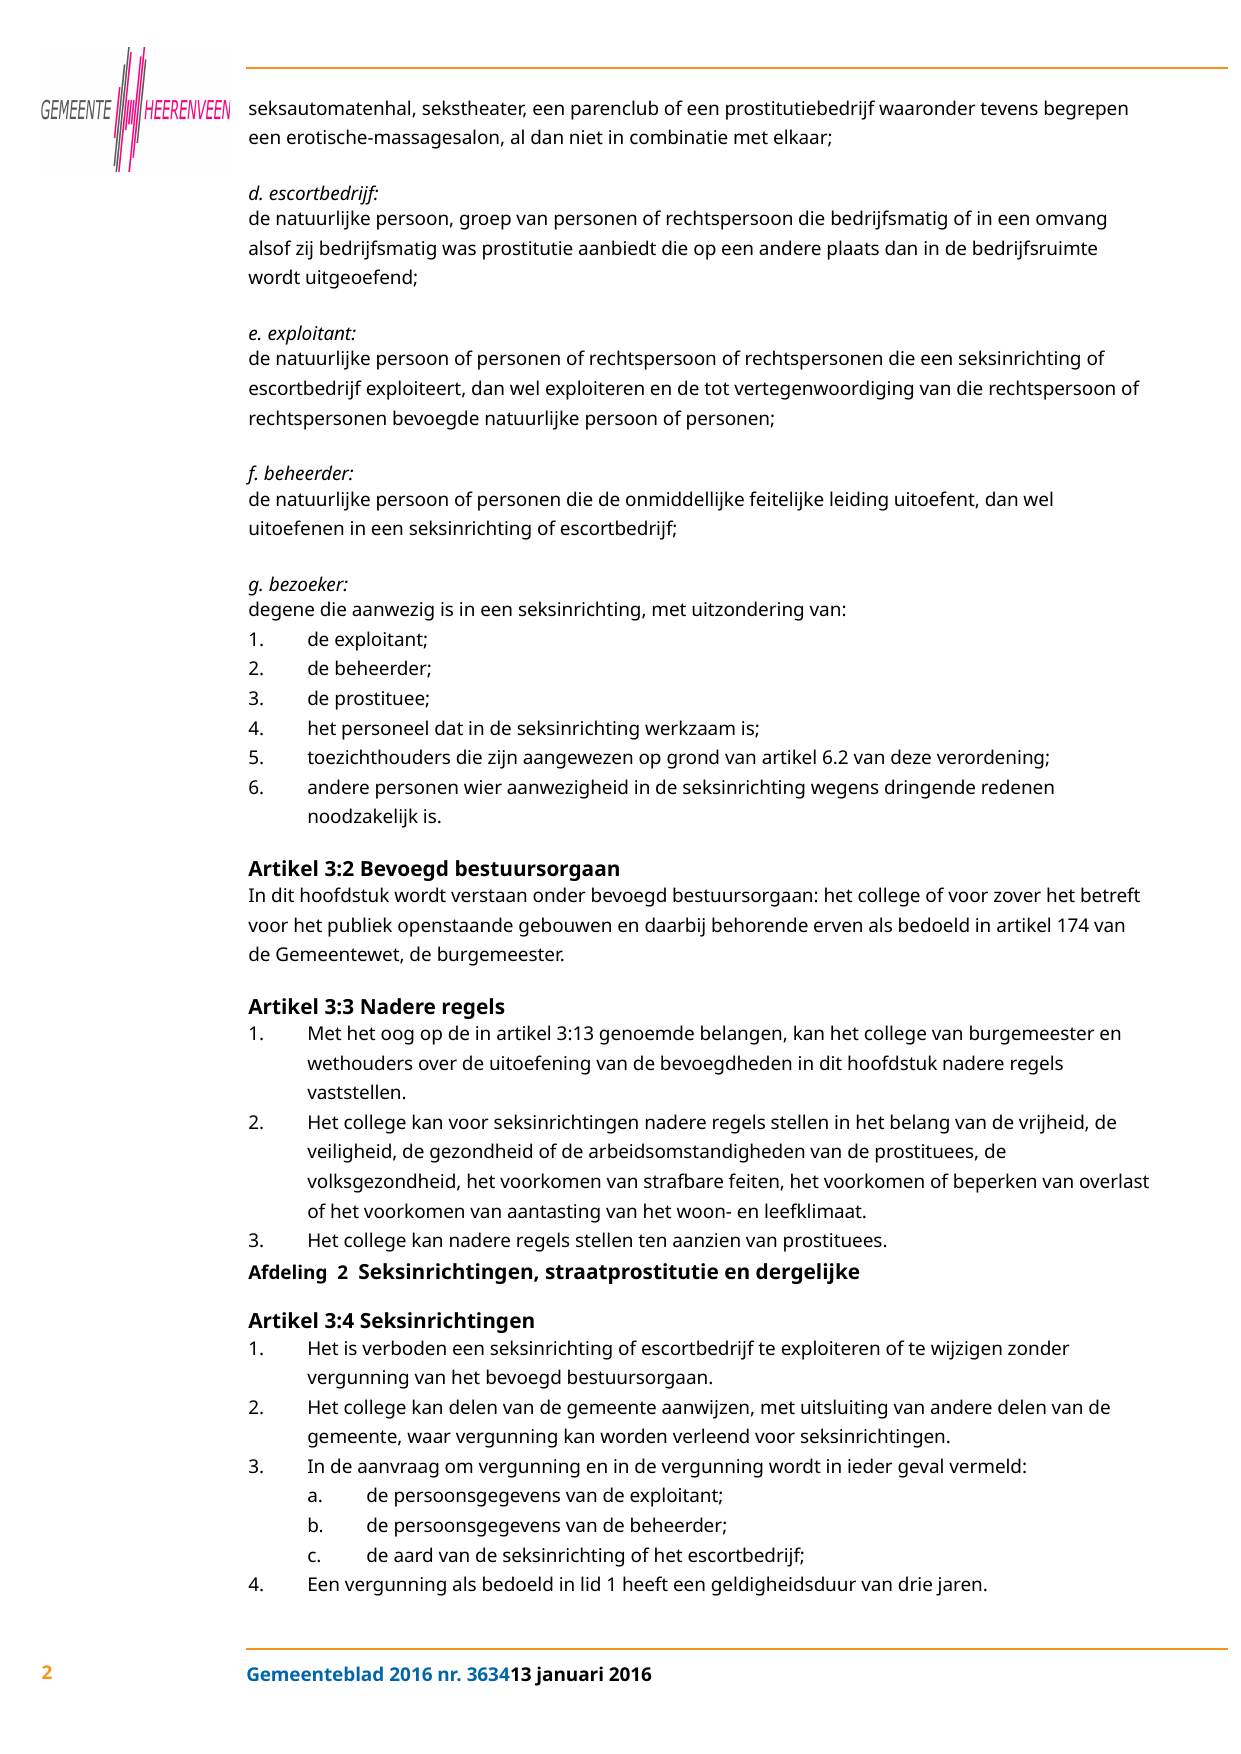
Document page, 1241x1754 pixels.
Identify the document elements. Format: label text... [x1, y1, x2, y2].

list de aard van de seksinrichting of het escortbedrijf; [307, 1542, 1152, 1568]
list de exploitant; [248, 626, 1152, 652]
list de persoonsgegevens van de exploitant; [307, 1483, 1152, 1508]
list Het college kan nadere regels stellen ten aanzien van prostituees. [248, 1227, 1152, 1253]
text Afdeling 2 Seksinrichtingen, straatprostitutie en dergelijke [248, 1257, 1152, 1286]
list Het college kan delen van de gemeente aanwijzen, met uitsluiting van andere delen van de gemeente, waar vergunning kan worden verleend voor seksinrichtingen. [248, 1394, 1152, 1449]
list Met het oog op de in artikel 3:13 genoemde belangen, kan het college van burgemeester en wethouders over de uitoefening van de bevoegdheden in dit hoofdstuk nadere regels vaststellen. [248, 1020, 1152, 1105]
list de prostituee; [248, 685, 1152, 711]
text Artikel 3:2 Bevoegd bestuursorgaan [248, 854, 1152, 882]
text de natuurlijke persoon of personen die de onmiddellijke feitelijke leiding uitoefent, dan wel uitoefenen in een seksinrichting of escortbedrijf; [248, 486, 1152, 541]
text g. bezoeker: [248, 571, 1152, 596]
picture [41, 47, 231, 172]
list toezichthouders die zijn aangewezen op grond van artikel 6.2 van deze verordening; [248, 744, 1152, 770]
list Een vergunning als bedoeld in lid 1 heeft een geldigheidsduur van drie jaren. [248, 1571, 1152, 1597]
list het personeel dat in de seksinrichting werkzaam is; [248, 715, 1152, 741]
text degene die aanwezig is in een seksinrichting, met uitzondering van: [248, 596, 1152, 622]
text de natuurlijke persoon of personen of rechtspersoon of rechtspersonen die een seksinrichting of escortbedrijf exploiteert, dan wel exploiteren en de tot vertegenwoordiging van die rechtspersoon of rechtspersonen bevoegde natuurlijke persoon of personen; [248, 346, 1152, 431]
text Artikel 3:4 Seksinrichtingen [248, 1306, 1152, 1335]
list Het college kan voor seksinrichtingen nadere regels stellen in het belang van de vrijheid, de veiligheid, de gezondheid of de arbeidsomstandigheden van de prostituees, de volksgezondheid, het voorkomen van strafbare feiten, het voorkomen of beperken van overlast of het voorkomen van aantasting van het woon- en leefklimaat. [248, 1109, 1152, 1224]
text seksautomatenhal, sekstheater, een parenclub of een prostitutiebedrijf waaronder tevens begrepen een erotische-massagesalon, al dan niet in combinatie met elkaar; [248, 95, 1152, 150]
text d. escortbedrijf: [248, 180, 1152, 205]
list Het is verboden een seksinrichting of escortbedrijf te exploiteren of te wijzigen zonder vergunning van het bevoegd bestuursorgaan. [248, 1335, 1152, 1390]
text de natuurlijke persoon, groep van personen of rechtspersoon die bedrijfsmatig of in een omvang alsof zij bedrijfsmatig was prostitutie aanbiedt die op een andere plaats dan in de bedrijfsruimte wordt uitgeoefend; [248, 205, 1152, 290]
list de beheerder; [248, 656, 1152, 681]
text In dit hoofdstuk wordt verstaan onder bevoegd bestuursorgaan: het college of voor zover het betreft voor het publiek openstaande gebouwen en daarbij behorende erven als bedoeld in artikel 174 van de Gemeentewet, de burgemeester. [248, 882, 1152, 967]
list de persoonsgegevens van de beheerder; [307, 1512, 1152, 1538]
text f. beheerder: [248, 460, 1152, 486]
text Artikel 3:3 Nadere regels [248, 992, 1152, 1020]
list andere personen wier aanwezigheid in de seksinrichting wegens dringende redenen noodzakelijk is. [248, 774, 1152, 829]
list In de aanvraag om vergunning en in de vergunning wordt in ieder geval vermeld: [248, 1453, 1152, 1479]
text e. exploitant: [248, 320, 1152, 346]
